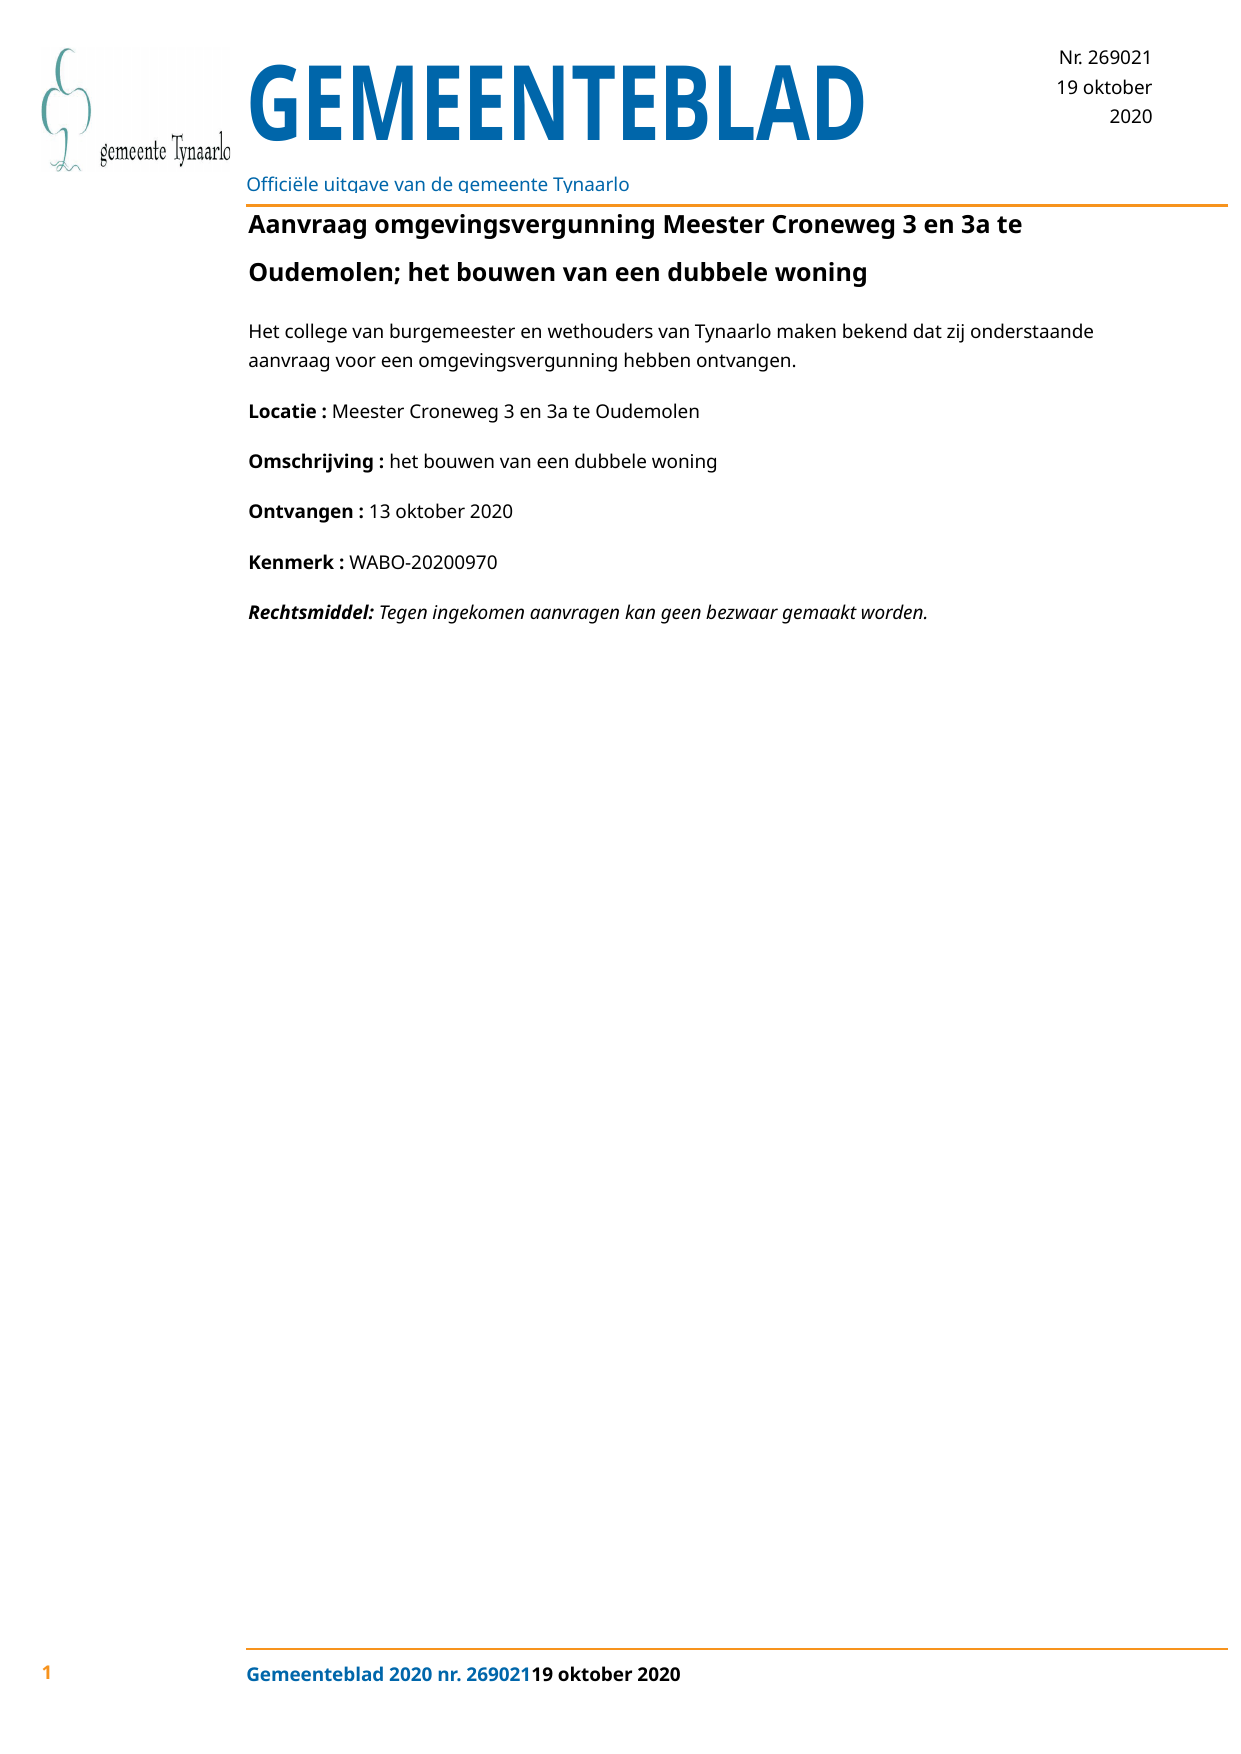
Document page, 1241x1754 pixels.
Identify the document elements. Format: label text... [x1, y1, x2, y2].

text Ontvangen : 13 oktober 2020 [248, 499, 1152, 524]
text Kenmerk : WABO-20200970 [248, 549, 1152, 575]
text Omschrijving : het bouwen van een dubbele woning [248, 448, 1152, 474]
picture [41, 47, 231, 172]
text Aanvraag omgevingsvergunning Meester Croneweg 3 en 3a te Oudemolen; het bouwen van een dubbele woning [248, 207, 1152, 288]
text Het college van burgemeester en wethouders van Tynaarlo maken bekend dat zij onderstaande aanvraag voor een omgevingsvergunning hebben ontvangen. [248, 318, 1152, 373]
text Locatie : Meester Croneweg 3 en 3a te Oudemolen [248, 398, 1152, 424]
text Rechtsmiddel: Tegen ingekomen aanvragen kan geen bezwaar gemaakt worden. [248, 599, 1152, 625]
